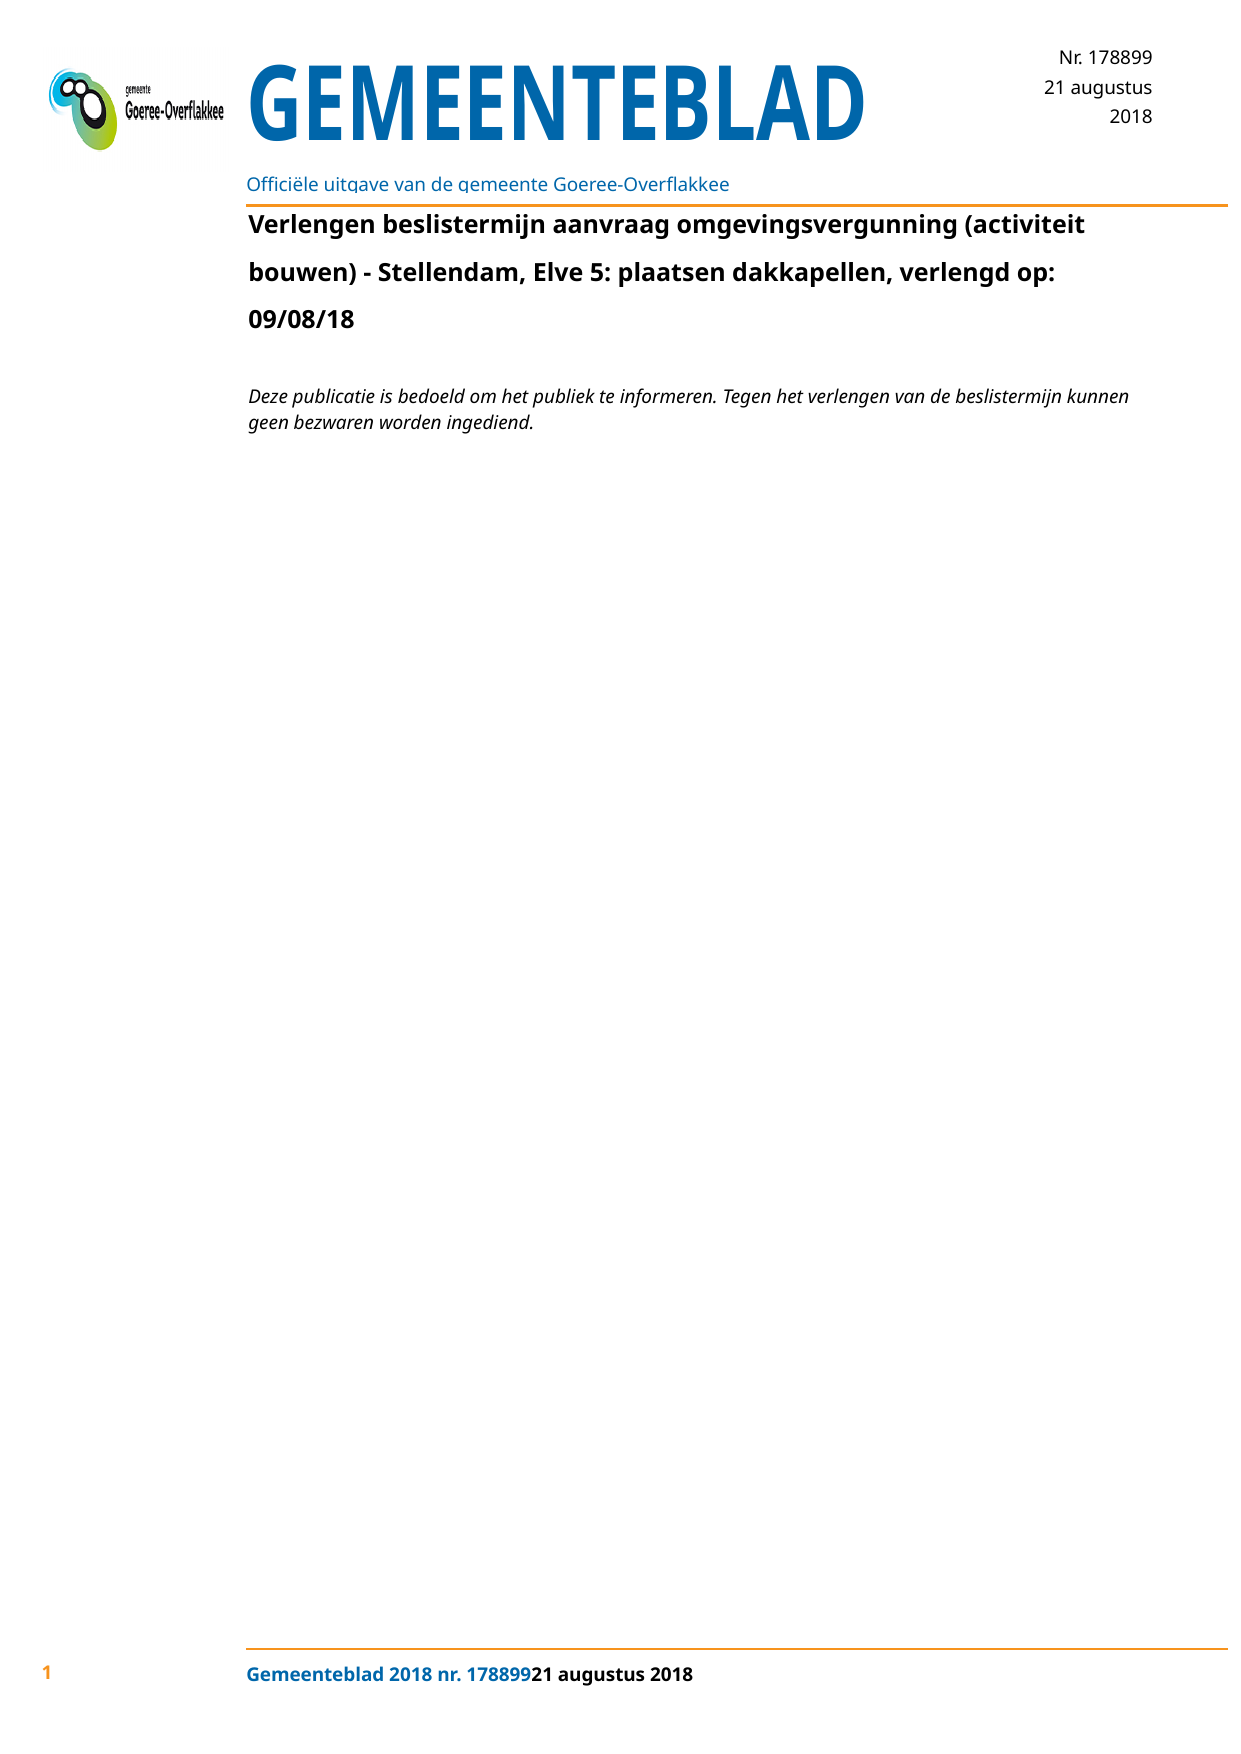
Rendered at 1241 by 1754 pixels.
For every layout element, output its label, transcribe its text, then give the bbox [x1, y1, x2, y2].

text Deze publicatie is bedoeld om het publiek te informeren. Tegen het verlengen van de beslistermijn kunnen geen bezwaren worden ingediend. [248, 384, 1152, 435]
picture [41, 47, 231, 172]
text Verlengen beslistermijn aanvraag omgevingsvergunning (activiteit bouwen) - Stellendam, Elve 5: plaatsen dakkapellen, verlengd op: 09/08/18 [248, 207, 1152, 336]
